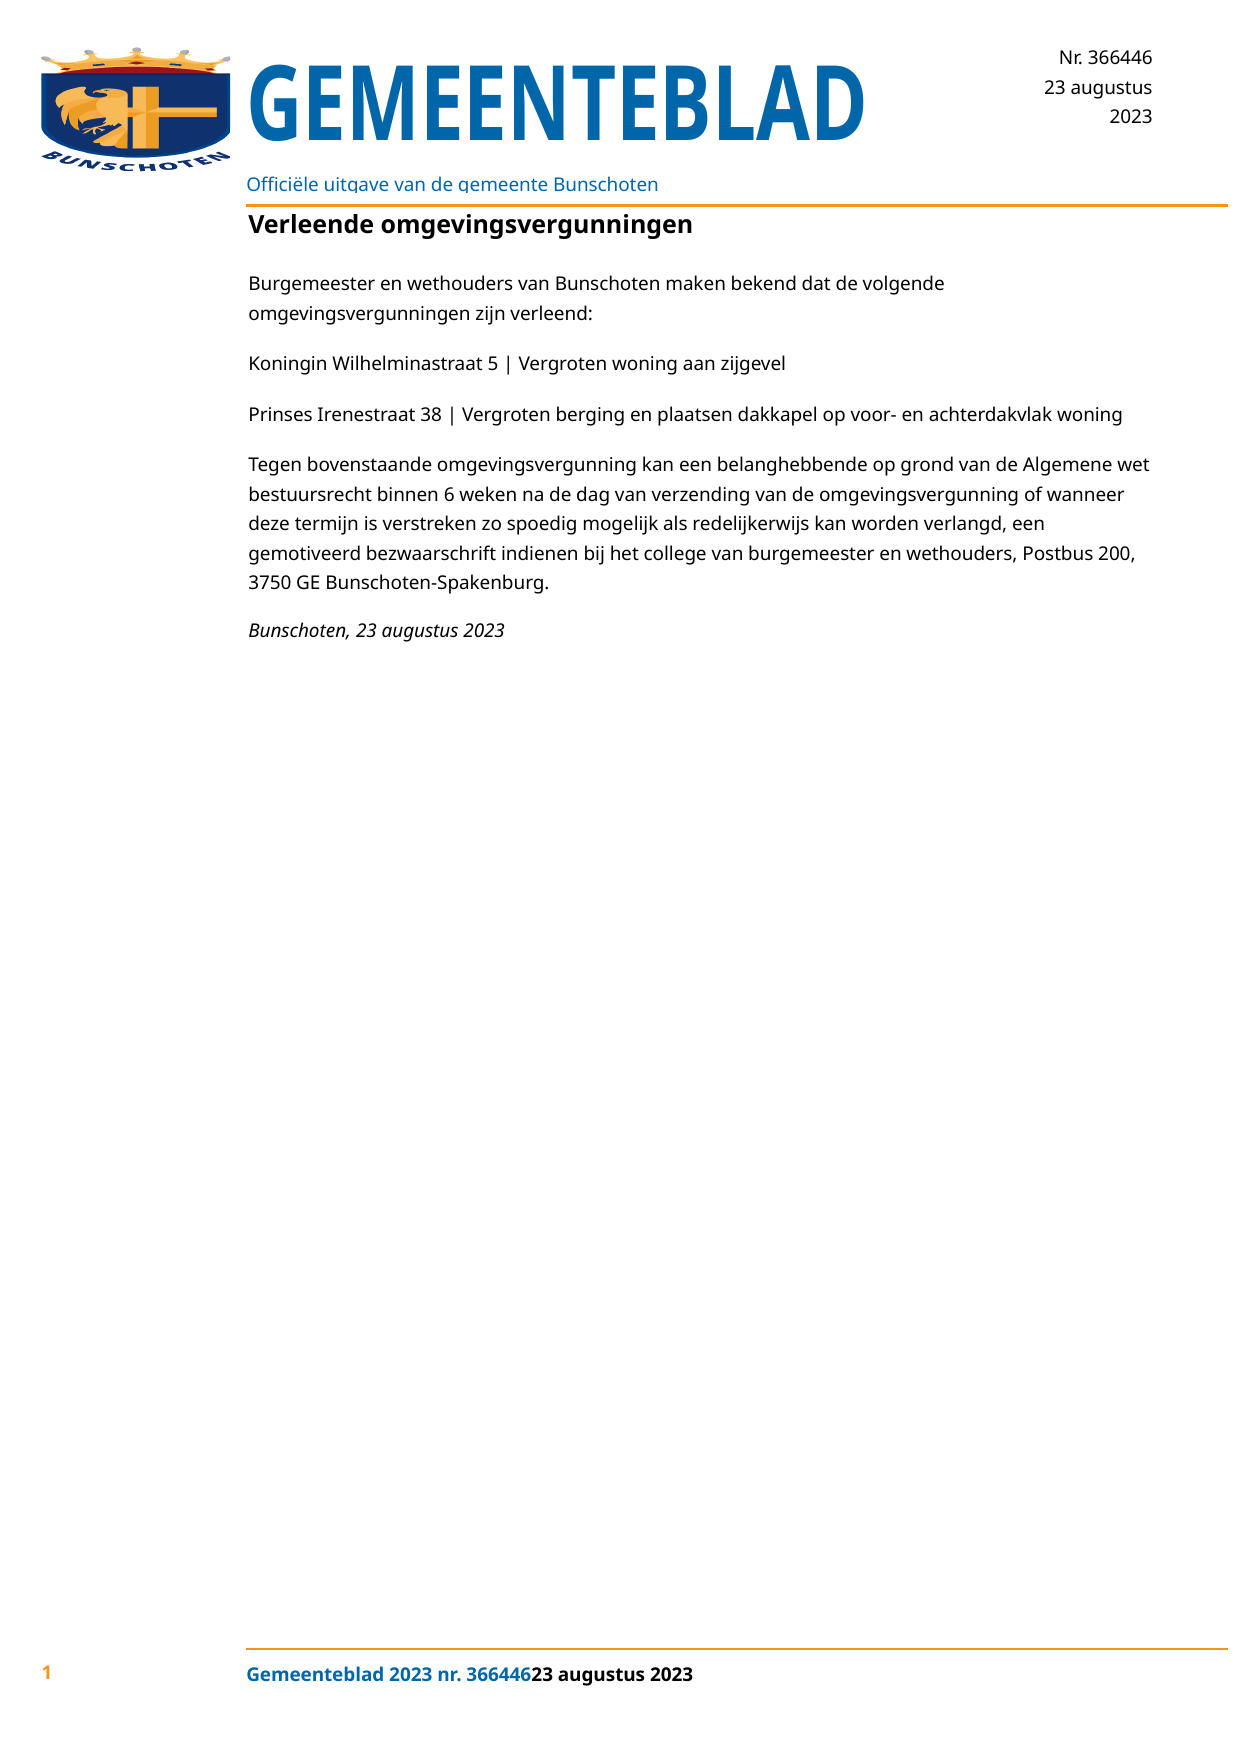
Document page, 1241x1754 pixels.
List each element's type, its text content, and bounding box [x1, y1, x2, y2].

text Bunschoten, 23 augustus 2023 [248, 617, 1152, 643]
text Verleende omgevingsvergunningen [248, 207, 1152, 241]
text Prinses Irenestraat 38 | Vergroten berging en plaatsen dakkapel op voor- en achterdakvlak woning [248, 401, 1152, 426]
text Koningin Wilhelminastraat 5 | Vergroten woning aan zijgevel [248, 350, 1152, 376]
text Tegen bovenstaande omgevingsvergunning kan een belanghebbende op grond van de Algemene wet bestuursrecht binnen 6 weken na de dag van verzending van de omgevingsvergunning of wanneer deze termijn is verstreken zo spoedig mogelijk als redelijkerwijs kan worden verlangd, een gemotiveerd bezwaarschrift indienen bij het college van burgemeester en wethouders, Postbus 200, 3750 GE Bunschoten-Spakenburg. [248, 451, 1152, 595]
picture [41, 47, 231, 172]
text Burgemeester en wethouders van Bunschoten maken bekend dat de volgende omgevingsvergunningen zijn verleend: [248, 270, 1152, 326]
